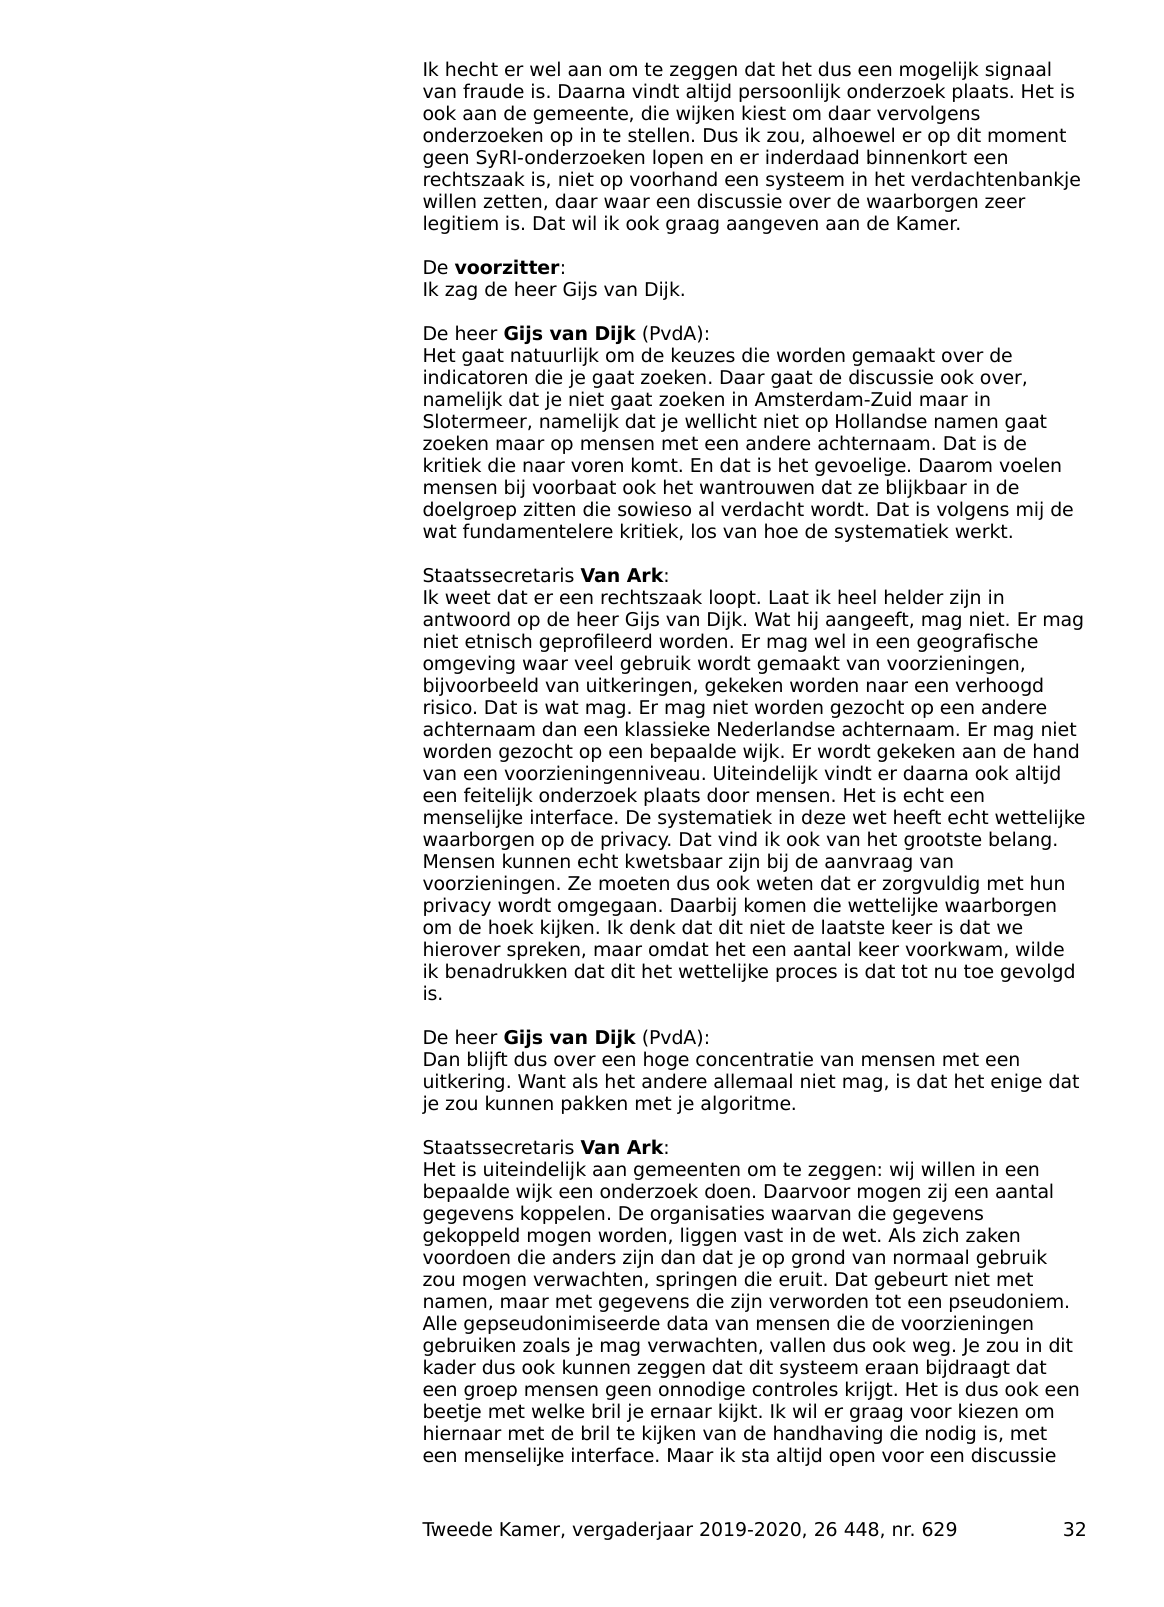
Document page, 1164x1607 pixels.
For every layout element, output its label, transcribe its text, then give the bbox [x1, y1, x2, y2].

text Het is uiteindelijk aan gemeenten om te zeggen: wij willen in een bepaalde wijk een onderzoek doen. Daarvoor mogen zij een aantal gegevens koppelen. De organisaties waarvan die gegevens gekoppeld mogen worden, liggen vast in de wet. Als zich zaken voordoen die anders zijn dan dat je op grond van normaal gebruik zou mogen verwachten, springen die eruit. Dat gebeurt niet met namen, maar met gegevens die zijn verworden tot een pseudoniem. Alle gepseudonimiseerde data van mensen die de voorzieningen gebruiken zoals je mag verwachten, vallen dus ook weg. Je zou in dit kader dus ook kunnen zeggen dat dit systeem eraan bijdraagt dat een groep mensen geen onnodige controles krijgt. Het is dus ook een beetje met welke bril je ernaar kijkt. Ik wil er graag voor kiezen om hiernaar met de bril te kijken van de handhaving die nodig is, met een menselijke interface. Maar ik sta altijd open voor een discussie [422, 1159, 1087, 1467]
text Het gaat natuurlijk om de keuzes die worden gemaakt over de indicatoren die je gaat zoeken. Daar gaat de discussie ook over, namelijk dat je niet gaat zoeken in Amsterdam-Zuid maar in Slotermeer, namelijk dat je wellicht niet op Hollandse namen gaat zoeken maar op mensen met een andere achternaam. Dat is de kritiek die naar voren komt. En dat is het gevoelige. Daarom voelen mensen bij voorbaat ook het wantrouwen dat ze blijkbaar in de doelgroep zitten die sowieso al verdacht wordt. Dat is volgens mij de wat fundamentelere kritiek, los van hoe de systematiek werkt. [422, 345, 1087, 543]
text Staatssecretaris Van Ark: [422, 565, 1087, 587]
text Ik zag de heer Gijs van Dijk. [422, 279, 1087, 301]
text De heer Gijs van Dijk (PvdA): [422, 323, 1087, 345]
text Dan blijft dus over een hoge concentratie van mensen met een uitkering. Want als het andere allemaal niet mag, is dat het enige dat je zou kunnen pakken met je algoritme. [422, 1049, 1087, 1115]
text De heer Gijs van Dijk (PvdA): [422, 1027, 1087, 1049]
text Ik hecht er wel aan om te zeggen dat het dus een mogelijk signaal van fraude is. Daarna vindt altijd persoonlijk onderzoek plaats. Het is ook aan de gemeente, die wijken kiest om daar vervolgens onderzoeken op in te stellen. Dus ik zou, alhoewel er op dit moment geen SyRI-onderzoeken lopen en er inderdaad binnenkort een rechtszaak is, niet op voorhand een systeem in het verdachtenbankje willen zetten, daar waar een discussie over de waarborgen zeer legitiem is. Dat wil ik ook graag aangeven aan de Kamer. [422, 59, 1087, 235]
text De voorzitter: [422, 257, 1087, 279]
text Ik weet dat er een rechtszaak loopt. Laat ik heel helder zijn in antwoord op de heer Gijs van Dijk. Wat hij aangeeft, mag niet. Er mag niet etnisch geprofileerd worden. Er mag wel in een geografische omgeving waar veel gebruik wordt gemaakt van voorzieningen, bijvoorbeeld van uitkeringen, gekeken worden naar een verhoogd risico. Dat is wat mag. Er mag niet worden gezocht op een andere achternaam dan een klassieke Nederlandse achternaam. Er mag niet worden gezocht op een bepaalde wijk. Er wordt gekeken aan de hand van een voorzieningenniveau. Uiteindelijk vindt er daarna ook altijd een feitelijk onderzoek plaats door mensen. Het is echt een menselijke interface. De systematiek in deze wet heeft echt wettelijke waarborgen op de privacy. Dat vind ik ook van het grootste belang. Mensen kunnen echt kwetsbaar zijn bij de aanvraag van voorzieningen. Ze moeten dus ook weten dat er zorgvuldig met hun privacy wordt omgegaan. Daarbij komen die wettelijke waarborgen om de hoek kijken. Ik denk dat dit niet de laatste keer is dat we hierover spreken, maar omdat het een aantal keer voorkwam, wilde ik benadrukken dat dit het wettelijke proces is dat tot nu toe gevolgd is. [422, 587, 1087, 1005]
text Staatssecretaris Van Ark: [422, 1137, 1087, 1159]
